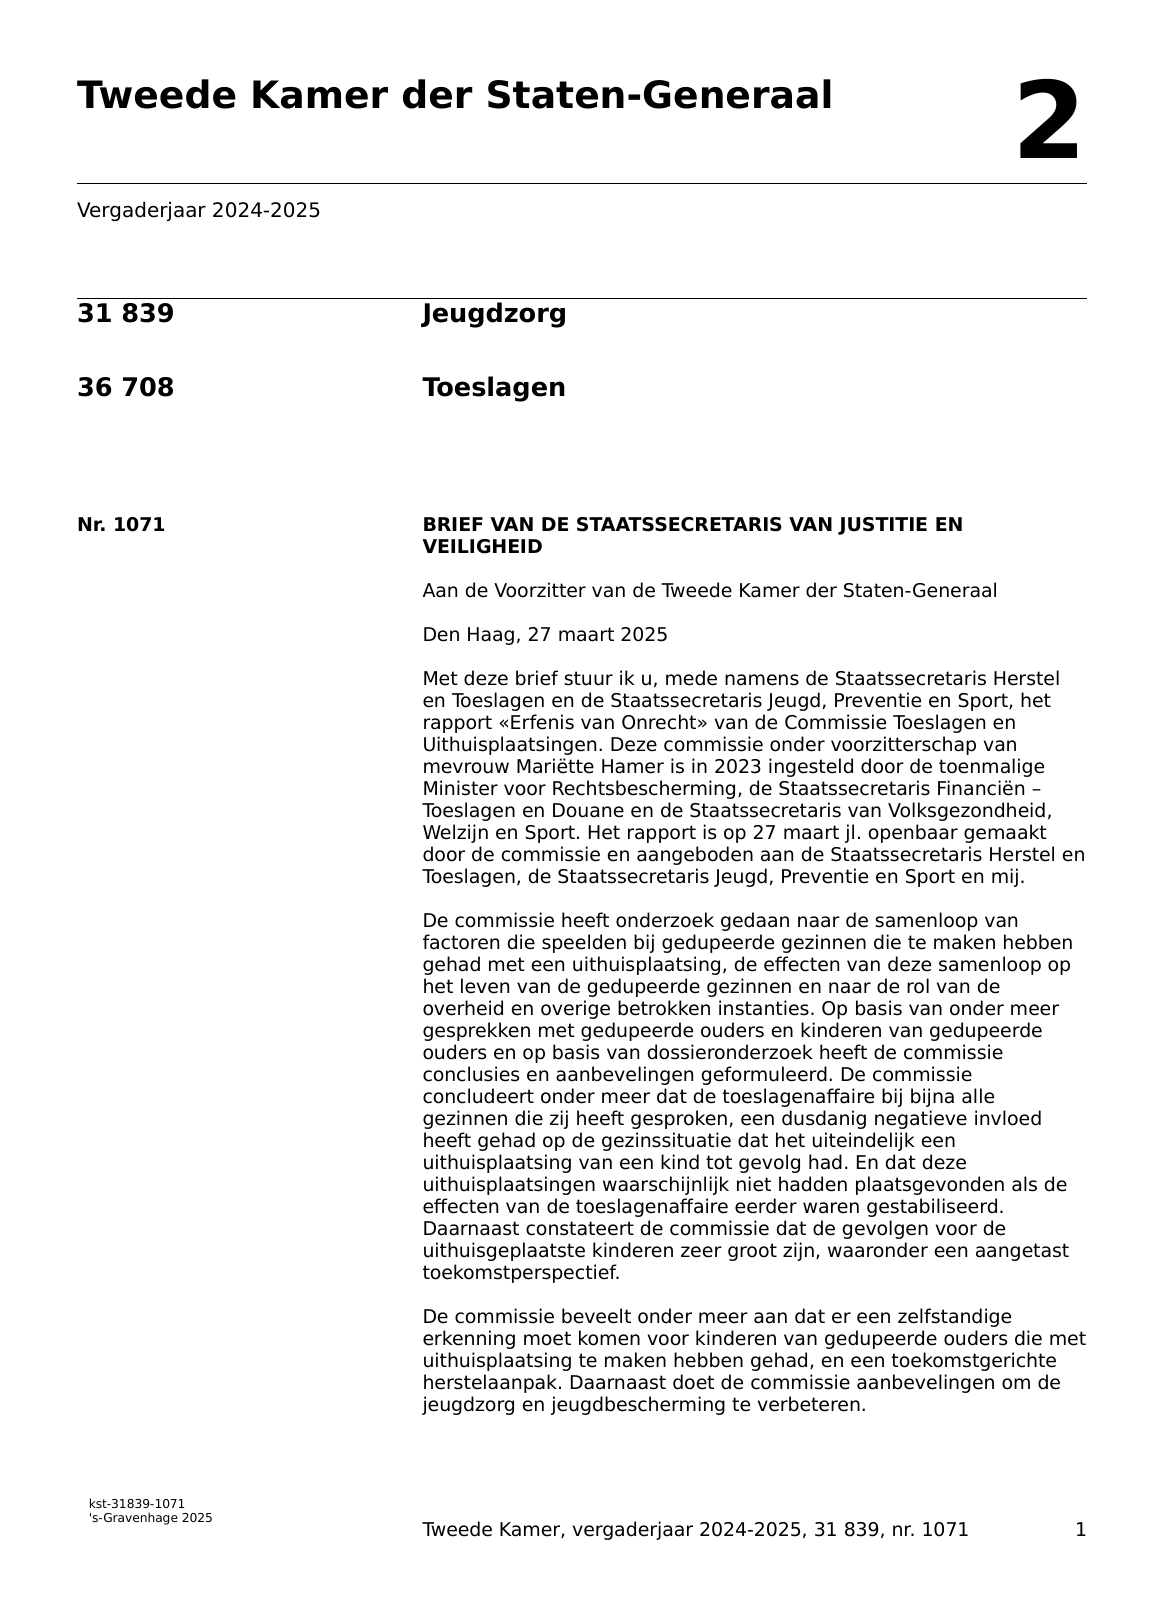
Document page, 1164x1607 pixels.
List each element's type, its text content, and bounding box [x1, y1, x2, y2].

subtitle Nr. 1071 BRIEF VAN DE STAATSSECRETARIS VAN JUSTITIE EN VEILIGHEID [77, 514, 1087, 558]
text Den Haag, 27 maart 2025 [422, 624, 1087, 646]
text De commissie beveelt onder meer aan dat er een zelfstandige erkenning moet komen voor kinderen van gedupeerde ouders die met uithuisplaatsing te maken hebben gehad, en een toekomstgerichte herstelaanpak. Daarnaast doet de commissie aanbevelingen om de jeugdzorg en jeugdbescherming te verbeteren. [422, 1306, 1087, 1416]
text Aan de Voorzitter van de Tweede Kamer der Staten-Generaal [422, 580, 1087, 602]
table_header Tweede Kamer der Staten-Generaal [77, 59, 886, 183]
text De commissie heeft onderzoek gedaan naar de samenloop van factoren die speelden bij gedupeerde gezinnen die te maken hebben gehad met een uithuisplaatsing, de effecten van deze samenloop op het leven van de gedupeerde gezinnen en naar de rol van de overheid en overige betrokken instanties. Op basis van onder meer gesprekken met gedupeerde ouders en kinderen van gedupeerde ouders en op basis van dossieronderzoek heeft de commissie conclusies en aanbevelingen geformuleerd. De commissie concludeert onder meer dat de toeslagenaffaire bij bijna alle gezinnen die zij heeft gesproken, een dusdanig negatieve invloed heeft gehad op de gezinssituatie dat het uiteindelijk een uithuisplaatsing van een kind tot gevolg had. En dat deze uithuisplaatsingen waarschijnlijk niet hadden plaatsgevonden als de effecten van de toeslagenaffaire eerder waren gestabiliseerd. Daarnaast constateert de commissie dat de gevolgen voor de uithuisgeplaatste kinderen zeer groot zijn, waaronder een aangetast toekomstperspectief. [422, 910, 1087, 1284]
subtitle 31 839 Jeugdzorg [77, 299, 1087, 329]
subtitle 36 708 Toeslagen [77, 373, 1087, 403]
table_header 2 [886, 59, 1087, 183]
text 's-Gravenhage 2025 [88, 1511, 323, 1525]
table_cell Vergaderjaar 2024-2025 [77, 184, 1087, 298]
text Met deze brief stuur ik u, mede namens de Staatssecretaris Herstel en Toeslagen en de Staatssecretaris Jeugd, Preventie en Sport, het rapport «Erfenis van Onrecht» van de Commissie Toeslagen en Uithuisplaatsingen. Deze commissie onder voorzitterschap van mevrouw Mariëtte Hamer is in 2023 ingesteld door de toenmalige Minister voor Rechtsbescherming, de Staatssecretaris Financiën – Toeslagen en Douane en de Staatssecretaris van Volksgezondheid, Welzijn en Sport. Het rapport is op 27 maart jl. openbaar gemaakt door de commissie en aangeboden aan de Staatssecretaris Herstel en Toeslagen, de Staatssecretaris Jeugd, Preventie en Sport en mij. [422, 668, 1087, 888]
text kst-31839-1071 [88, 1497, 323, 1511]
